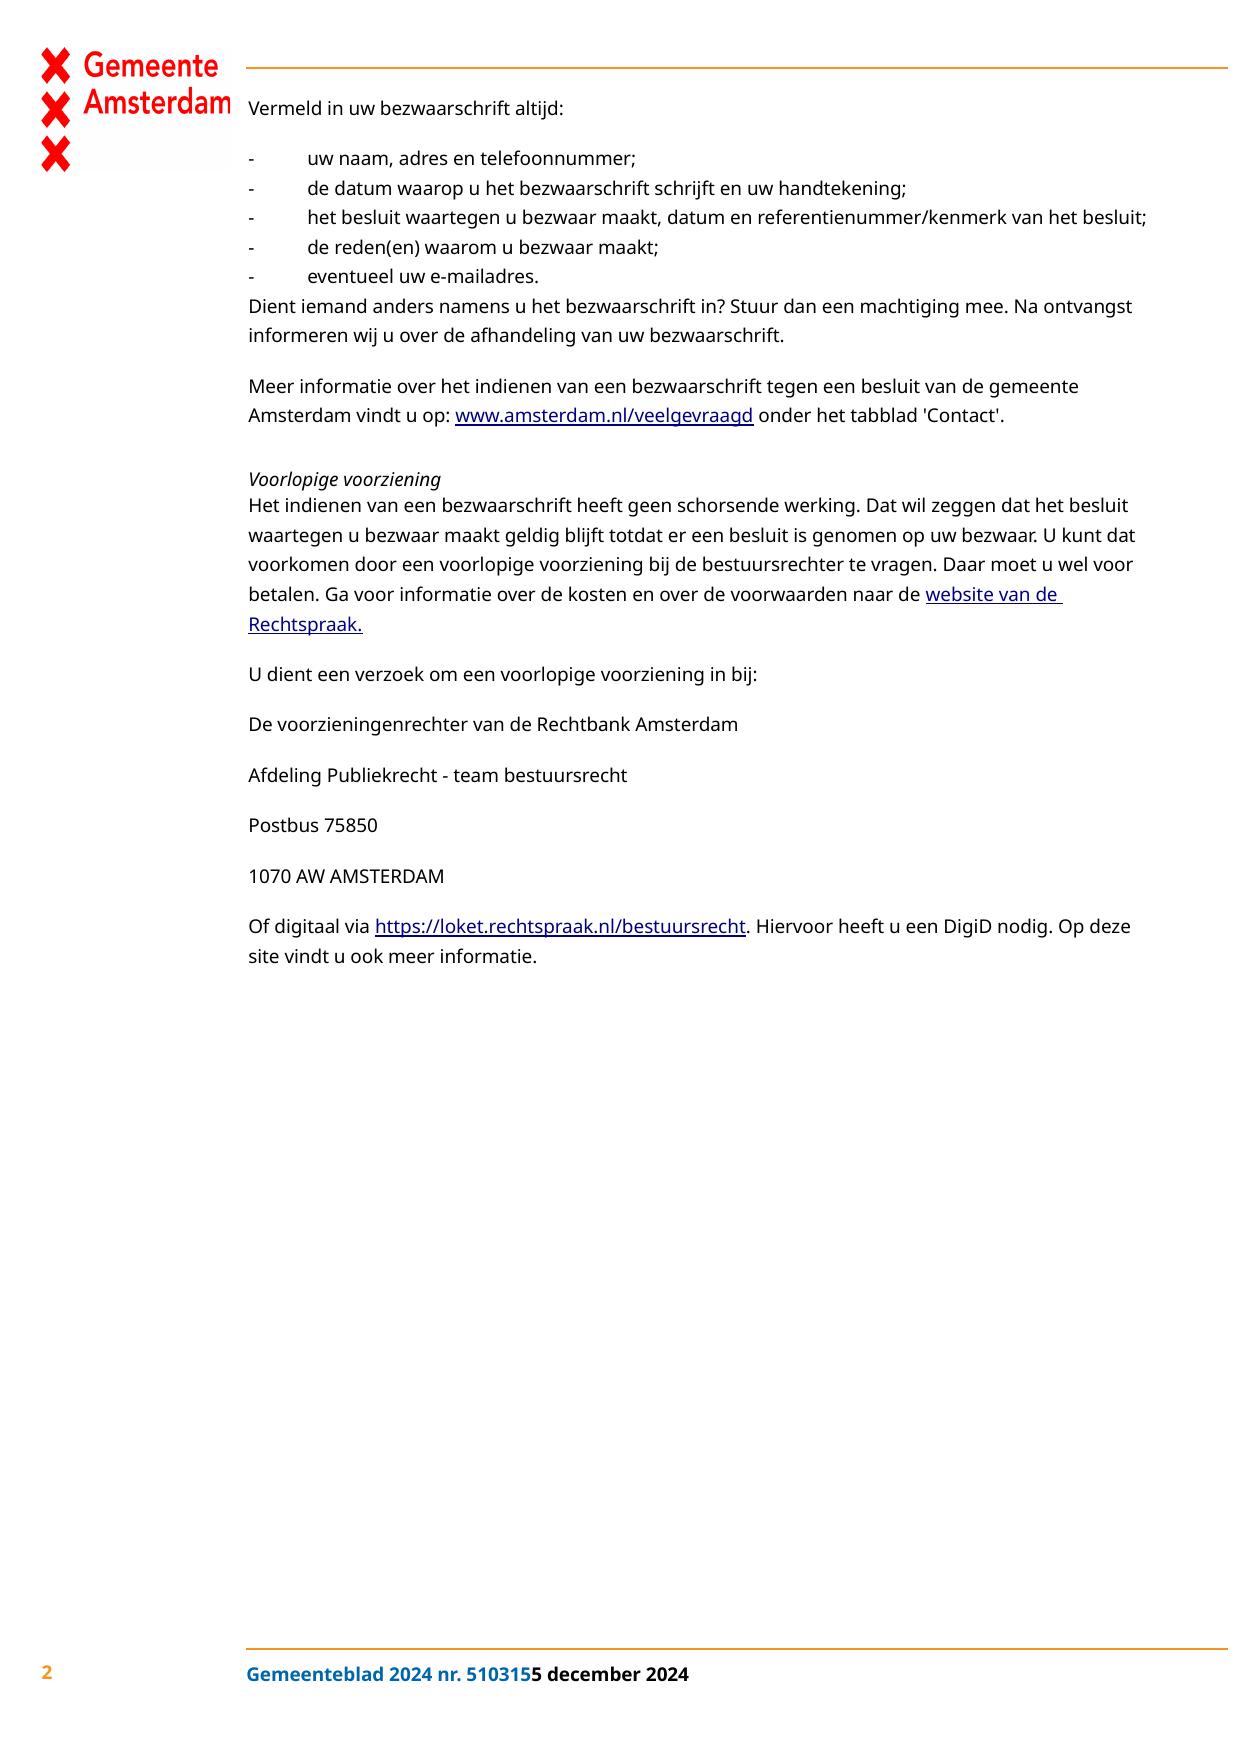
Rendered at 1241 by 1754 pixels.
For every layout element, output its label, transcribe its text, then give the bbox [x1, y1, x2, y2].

text De voorzieningenrechter van de Rechtbank Amsterdam [248, 712, 1152, 737]
text Afdeling Publiekrecht - team bestuursrecht [248, 762, 1152, 788]
picture [41, 47, 231, 172]
text Vermeld in uw bezwaarschrift altijd: [248, 95, 1152, 121]
text Het indienen van een bezwaarschrift heeft geen schorsende werking. Dat wil zeggen dat het besluit waartegen u bezwaar maakt geldig blijft totdat er een besluit is genomen op uw bezwaar. U kunt dat voorkomen door een voorlopige voorziening bij de bestuursrechter te vragen. Daar moet u wel voor betalen. Ga voor informatie over de kosten en over de voorwaarden naar de website van de Rechtspraak. [248, 492, 1152, 636]
text U dient een verzoek om een voorlopige voorziening in bij: [248, 661, 1152, 687]
text Postbus 75850 [248, 812, 1152, 838]
list uw naam, adres en telefoonnummer; [248, 145, 1152, 171]
list eventueel uw e-mailadres. [248, 263, 1152, 289]
list de datum waarop u het bezwaarschrift schrijft en uw handtekening; [248, 175, 1152, 201]
list de reden(en) waarom u bezwaar maakt; [248, 234, 1152, 260]
list het besluit waartegen u bezwaar maakt, datum en referentienummer/kenmerk van het besluit; [248, 204, 1152, 230]
text Voorlopige voorziening [248, 467, 1152, 492]
text Of digitaal via https://loket.rechtspraak.nl/bestuursrecht. Hiervoor heeft u een DigiD nodig. Op deze site vindt u ook meer informatie. [248, 913, 1152, 968]
text 1070 AW AMSTERDAM [248, 863, 1152, 888]
text Meer informatie over het indienen van een bezwaarschrift tegen een besluit van de gemeente Amsterdam vindt u op: www.amsterdam.nl/veelgevraagd onder het tabblad 'Contact'. [248, 373, 1152, 428]
text Dient iemand anders namens u het bezwaarschrift in? Stuur dan een machtiging mee. Na ontvangst informeren wij u over de afhandeling van uw bezwaarschrift. [248, 293, 1152, 348]
